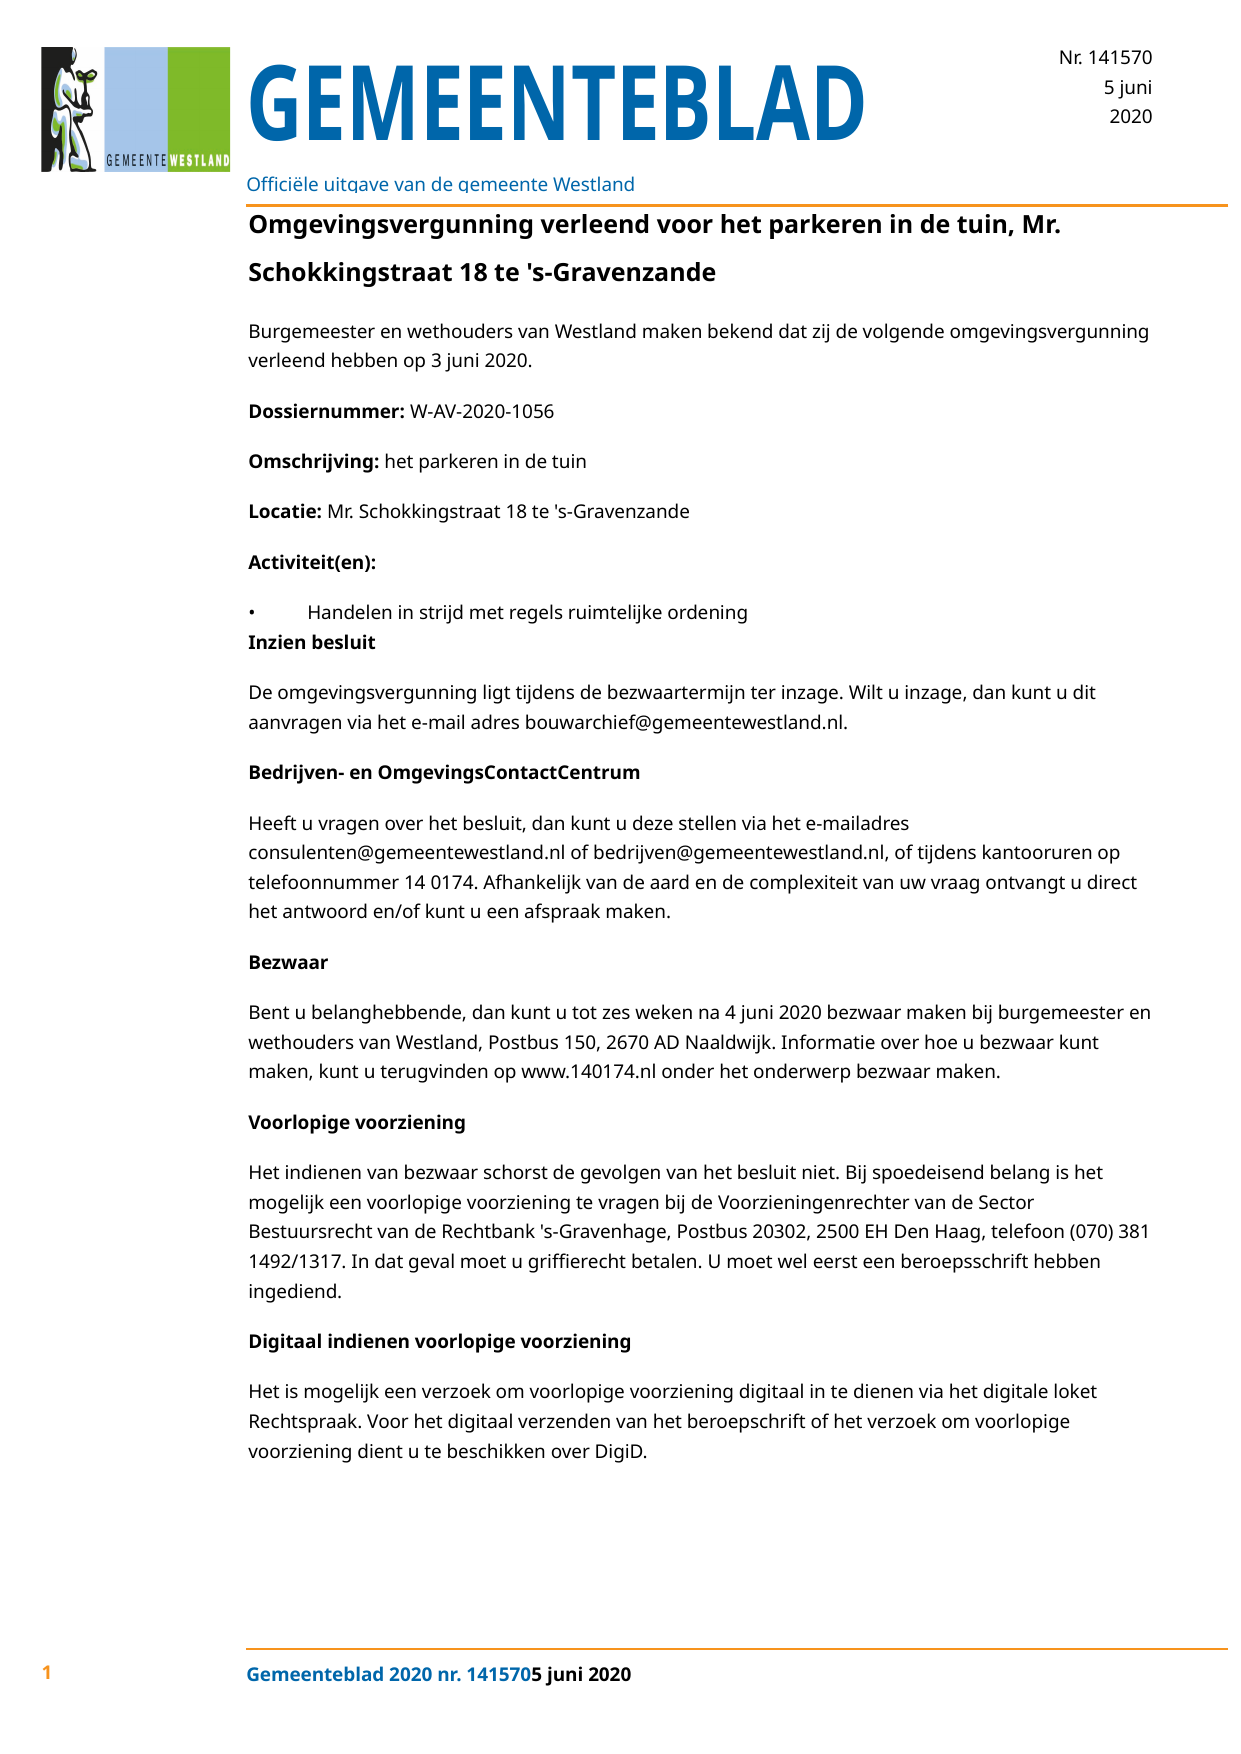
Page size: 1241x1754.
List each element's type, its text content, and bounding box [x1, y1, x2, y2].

text Dossiernummer: W-AV-2020-1056 [248, 398, 1152, 424]
text Het indienen van bezwaar schorst de gevolgen van het besluit niet. Bij spoedeisend belang is het mogelijk een voorlopige voorziening te vragen bij de Voorzieningenrechter van de Sector Bestuursrecht van de Rechtbank 's-Gravenhage, Postbus 20302, 2500 EH Den Haag, telefoon (070) 381 1492/1317. In dat geval moet u griffierecht betalen. U moet wel eerst een beroepsschrift hebben ingediend. [248, 1159, 1152, 1304]
text Bent u belanghebbende, dan kunt u tot zes weken na 4 juni 2020 bezwaar maken bij burgemeester en wethouders van Westland, Postbus 150, 2670 AD Naaldwijk. Informatie over hoe u bezwaar kunt maken, kunt u terugvinden op www.140174.nl onder het onderwerp bezwaar maken. [248, 999, 1152, 1084]
text Omgevingsvergunning verleend voor het parkeren in de tuin, Mr. Schokkingstraat 18 te 's-Gravenzande [248, 207, 1152, 288]
text Het is mogelijk een verzoek om voorlopige voorziening digitaal in te dienen via het digitale loket Rechtspraak. Voor het digitaal verzenden van het beroepschrift of het verzoek om voorlopige voorziening dient u te beschikken over DigiD. [248, 1379, 1152, 1464]
text Heeft u vragen over het besluit, dan kunt u deze stellen via het e-mailadres consulenten@gemeentewestland.nl of bedrijven@gemeentewestland.nl, of tijdens kantooruren op telefoonnummer 14 0174. Afhankelijk van de aard en de complexiteit van uw vraag ontvangt u direct het antwoord en/of kunt u een afspraak maken. [248, 810, 1152, 924]
text Omschrijving: het parkeren in de tuin [248, 448, 1152, 474]
text Locatie: Mr. Schokkingstraat 18 te 's-Gravenzande [248, 499, 1152, 524]
text Digitaal indienen voorlopige voorziening [248, 1328, 1152, 1354]
text De omgevingsvergunning ligt tijdens de bezwaartermijn ter inzage. Wilt u inzage, dan kunt u dit aanvragen via het e-mail adres bouwarchief@gemeentewestland.nl. [248, 679, 1152, 735]
text Voorlopige voorziening [248, 1109, 1152, 1135]
text Inzien besluit [248, 629, 1152, 655]
picture [41, 47, 231, 172]
text Bedrijven- en OmgevingsContactCentrum [248, 759, 1152, 785]
list Handelen in strijd met regels ruimtelijke ordening [248, 599, 1152, 625]
text Bezwaar [248, 949, 1152, 975]
text Activiteit(en): [248, 549, 1152, 575]
text Burgemeester en wethouders van Westland maken bekend dat zij de volgende omgevingsvergunning verleend hebben op 3 juni 2020. [248, 318, 1152, 373]
